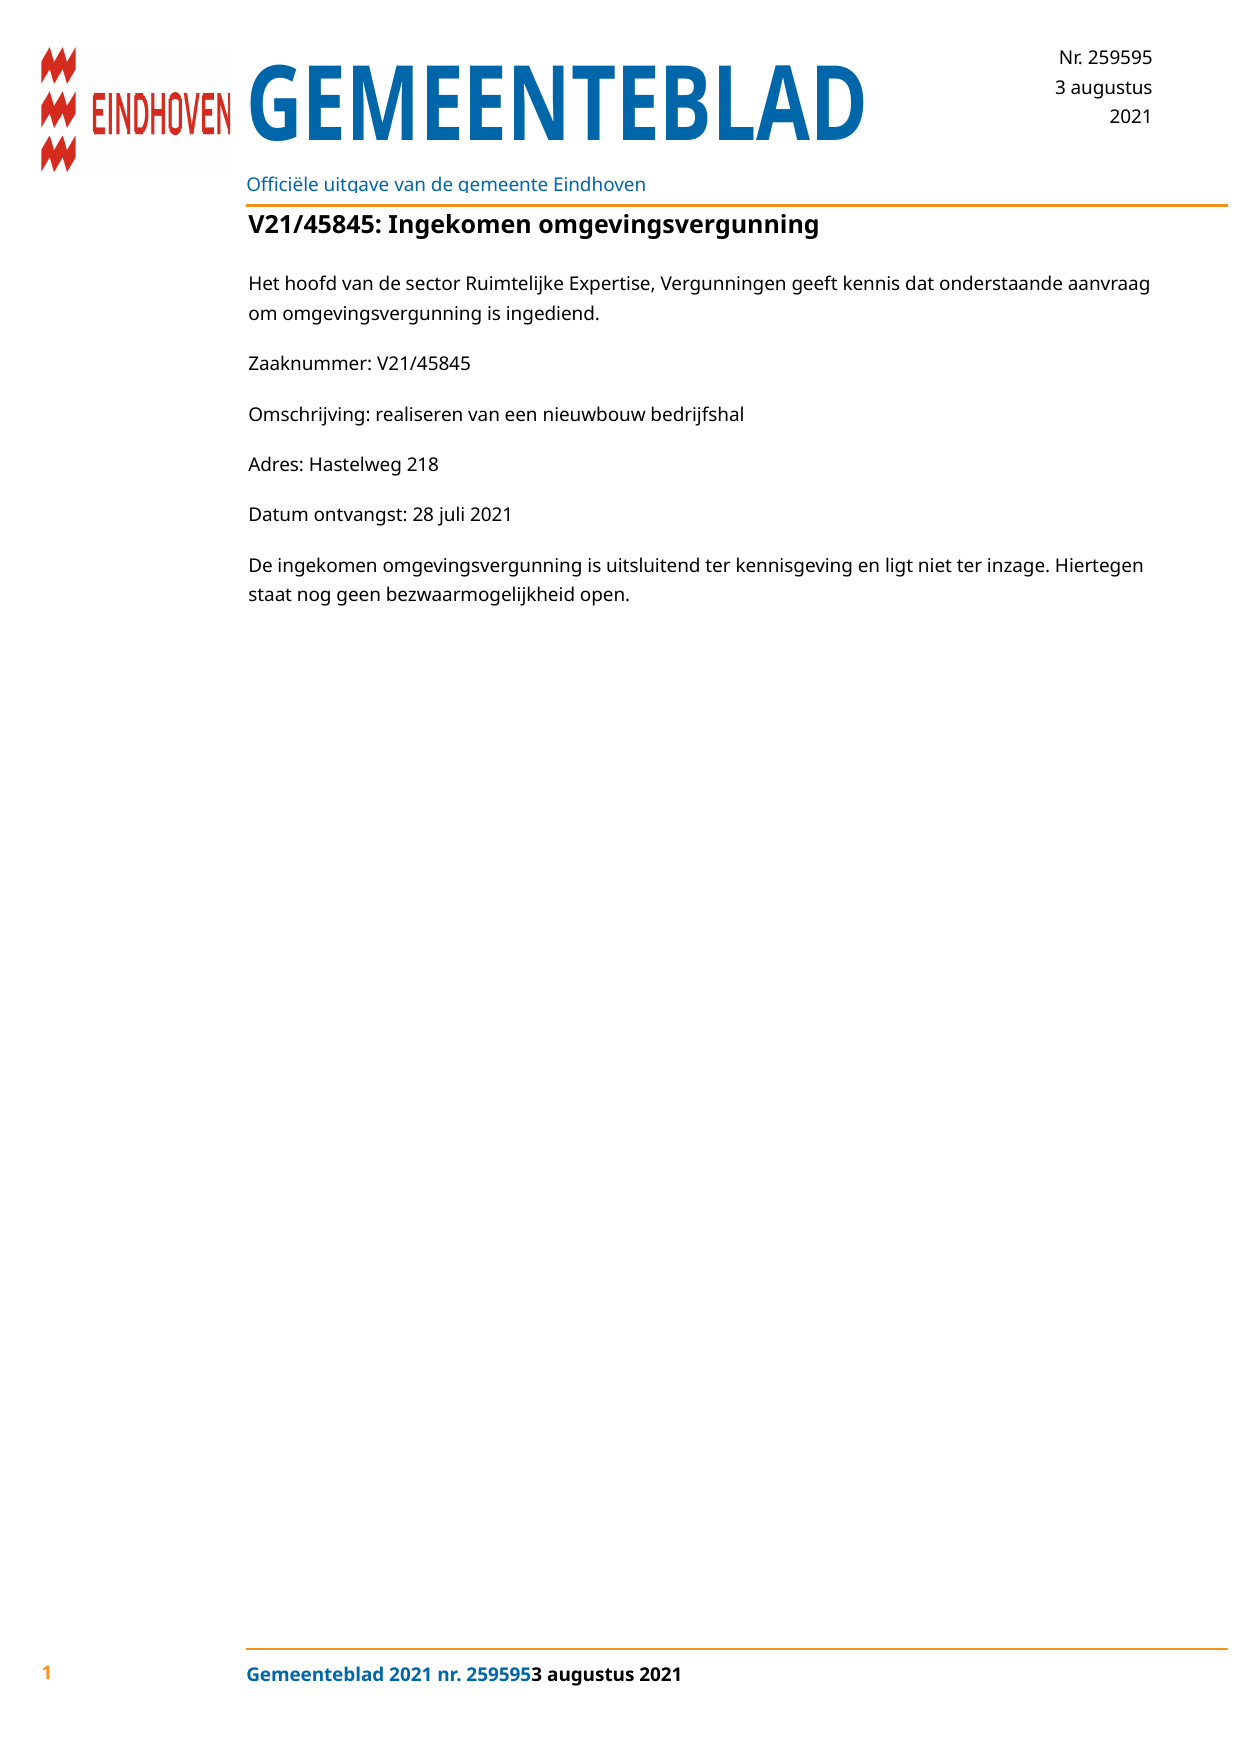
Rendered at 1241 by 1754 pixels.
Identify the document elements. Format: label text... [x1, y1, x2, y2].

text Adres: Hastelweg 218 [248, 451, 1152, 477]
picture [41, 47, 231, 172]
text Datum ontvangst: 28 juli 2021 [248, 502, 1152, 527]
text Zaaknummer: V21/45845 [248, 350, 1152, 376]
text Omschrijving: realiseren van een nieuwbouw bedrijfshal [248, 401, 1152, 426]
text De ingekomen omgevingsvergunning is uitsluitend ter kennisgeving en ligt niet ter inzage. Hiertegen staat nog geen bezwaarmogelijkheid open. [248, 552, 1152, 607]
text Het hoofd van de sector Ruimtelijke Expertise, Vergunningen geeft kennis dat onderstaande aanvraag om omgevingsvergunning is ingediend. [248, 270, 1152, 326]
text V21/45845: Ingekomen omgevingsvergunning [248, 207, 1152, 241]
